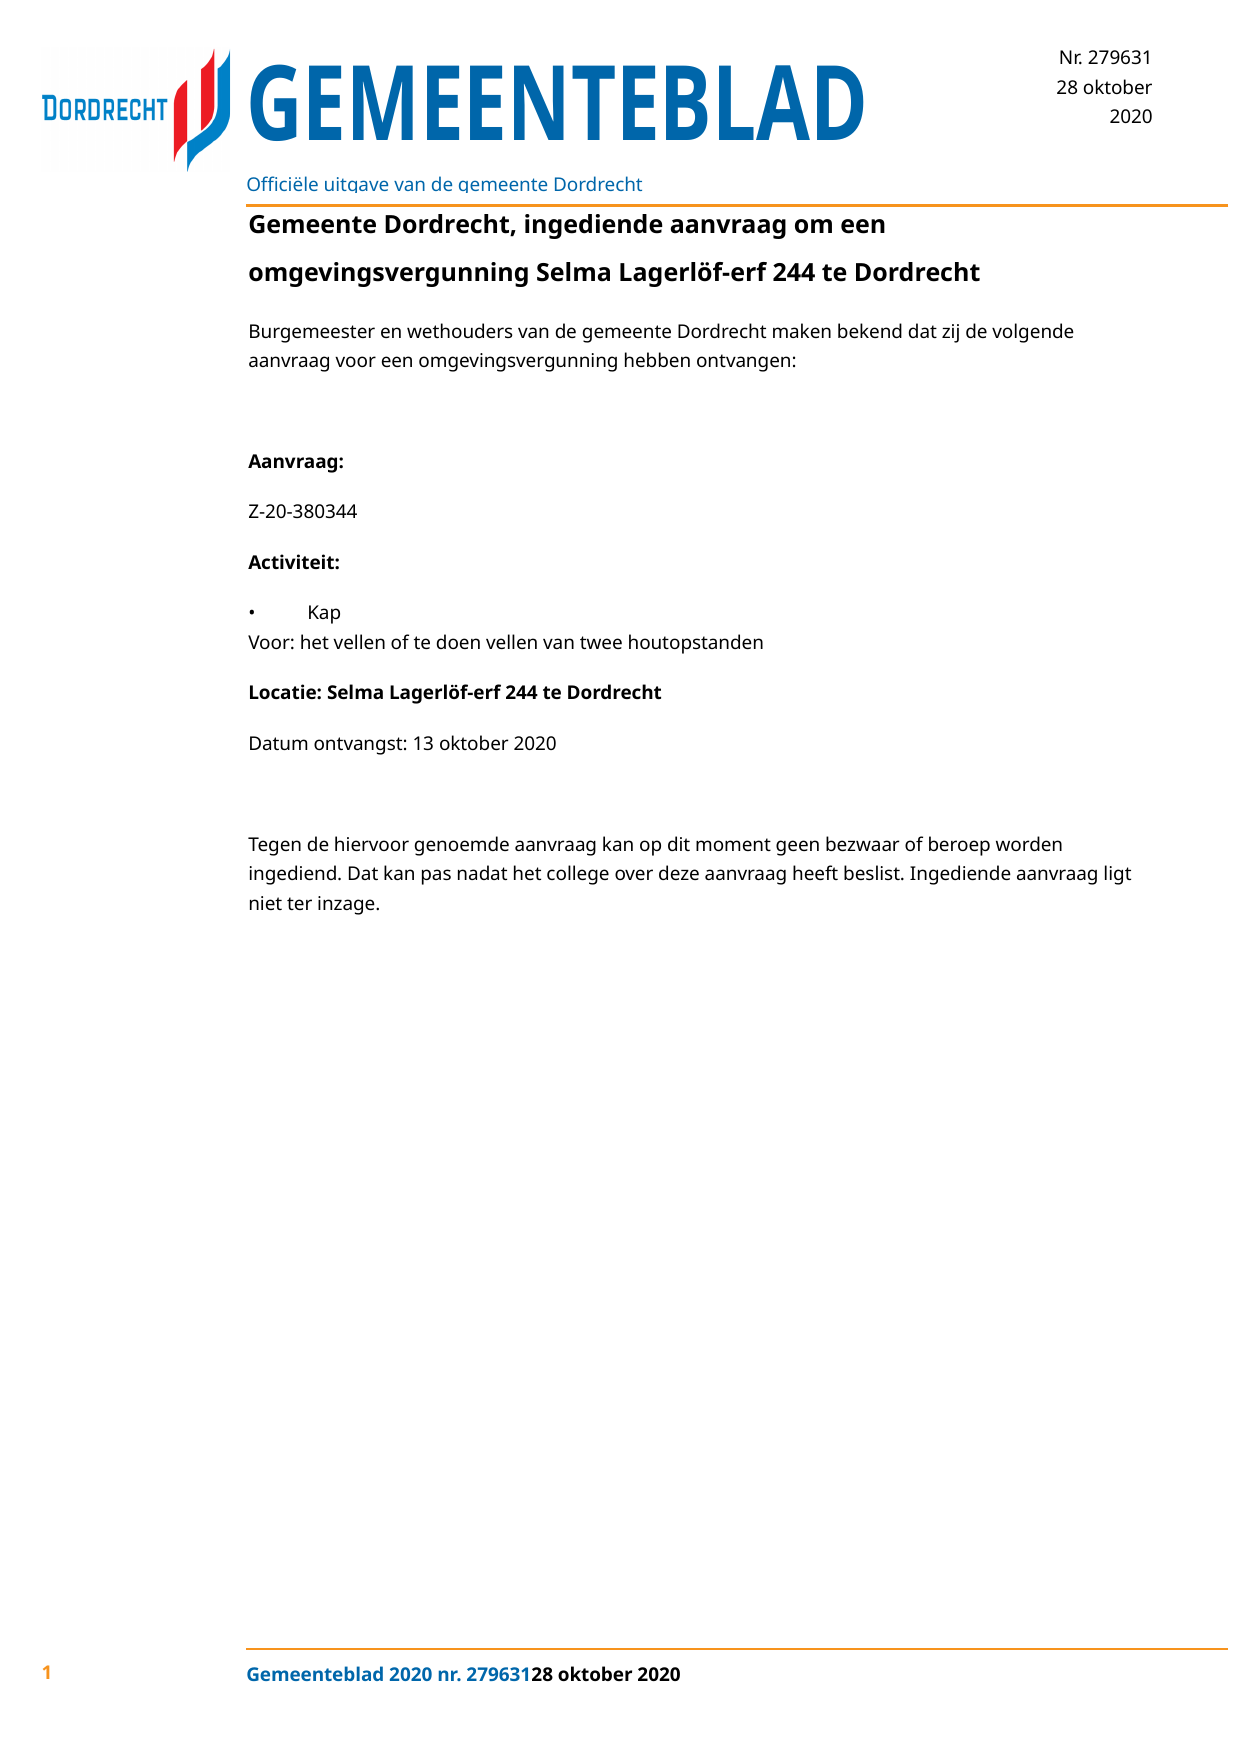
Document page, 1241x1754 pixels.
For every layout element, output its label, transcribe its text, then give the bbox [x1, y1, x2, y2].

text Datum ontvangst: 13 oktober 2020 [248, 730, 1152, 756]
text Locatie: Selma Lagerlöf-erf 244 te Dordrecht [248, 679, 1152, 705]
text Voor: het vellen of te doen vellen van twee houtopstanden [248, 629, 1152, 655]
list Kap [248, 599, 1152, 625]
picture [41, 47, 231, 172]
text Burgemeester en wethouders van de gemeente Dordrecht maken bekend dat zij de volgende aanvraag voor een omgevingsvergunning hebben ontvangen: [248, 318, 1152, 373]
text Aanvraag: [248, 448, 1152, 474]
text Activiteit: [248, 549, 1152, 575]
text Gemeente Dordrecht, ingediende aanvraag om een omgevingsvergunning Selma Lagerlöf-erf 244 te Dordrecht [248, 207, 1152, 288]
text Z-20-380344 [248, 499, 1152, 524]
text Tegen de hiervoor genoemde aanvraag kan op dit moment geen bezwaar of beroep worden ingediend. Dat kan pas nadat het college over deze aanvraag heeft beslist. Ingediende aanvraag ligt niet ter inzage. [248, 831, 1152, 916]
